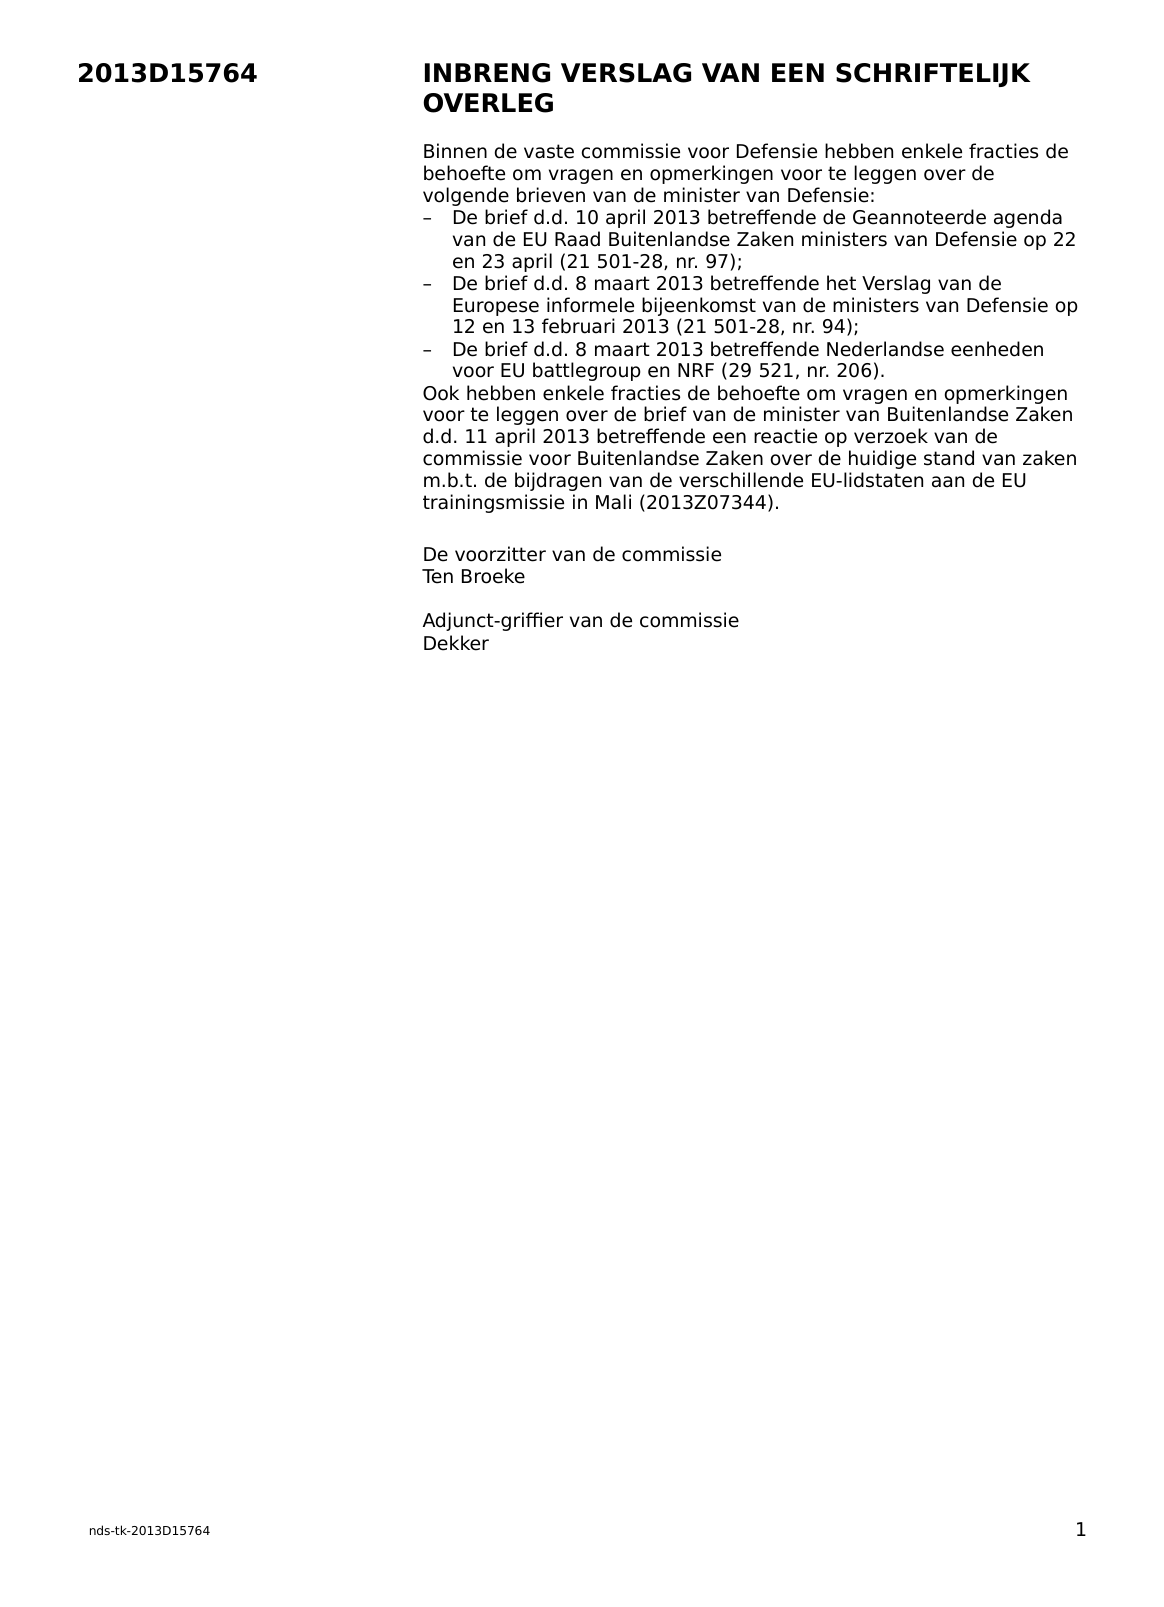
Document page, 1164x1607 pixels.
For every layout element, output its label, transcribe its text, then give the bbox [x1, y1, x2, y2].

text Ook hebben enkele fracties de behoefte om vragen en opmerkingen voor te leggen over de brief van de minister van Buitenlandse Zaken d.d. 11 april 2013 betreffende een reactie op verzoek van de commissie voor Buitenlandse Zaken over de huidige stand van zaken m.b.t. de bijdragen van de verschillende EU-lidstaten aan de EU trainingsmissie in Mali (2013Z07344). [422, 382, 1087, 514]
text Adjunct-griffier van de commissie Dekker [422, 610, 1087, 654]
text – De brief d.d. 8 maart 2013 betreffende Nederlandse eenheden voor EU battlegroup en NRF (29 521, nr. 206). [422, 338, 1087, 382]
text nds-tk-2013D15764 [88, 1524, 323, 1538]
text – De brief d.d. 10 april 2013 betreffende de Geannoteerde agenda van de EU Raad Buitenlandse Zaken ministers van Defensie op 22 en 23 april (21 501-28, nr. 97); [422, 207, 1087, 272]
text De voorzitter van de commissie Ten Broeke [422, 544, 1087, 588]
text – De brief d.d. 8 maart 2013 betreffende het Verslag van de Europese informele bijeenkomst van de ministers van Defensie op 12 en 13 februari 2013 (21 501-28, nr. 94); [422, 272, 1087, 338]
text 2013D15764 INBRENG VERSLAG VAN EEN SCHRIFTELIJK OVERLEG [77, 59, 1087, 118]
text Binnen de vaste commissie voor Defensie hebben enkele fracties de behoefte om vragen en opmerkingen voor te leggen over de volgende brieven van de minister van Defensie: [422, 141, 1087, 207]
